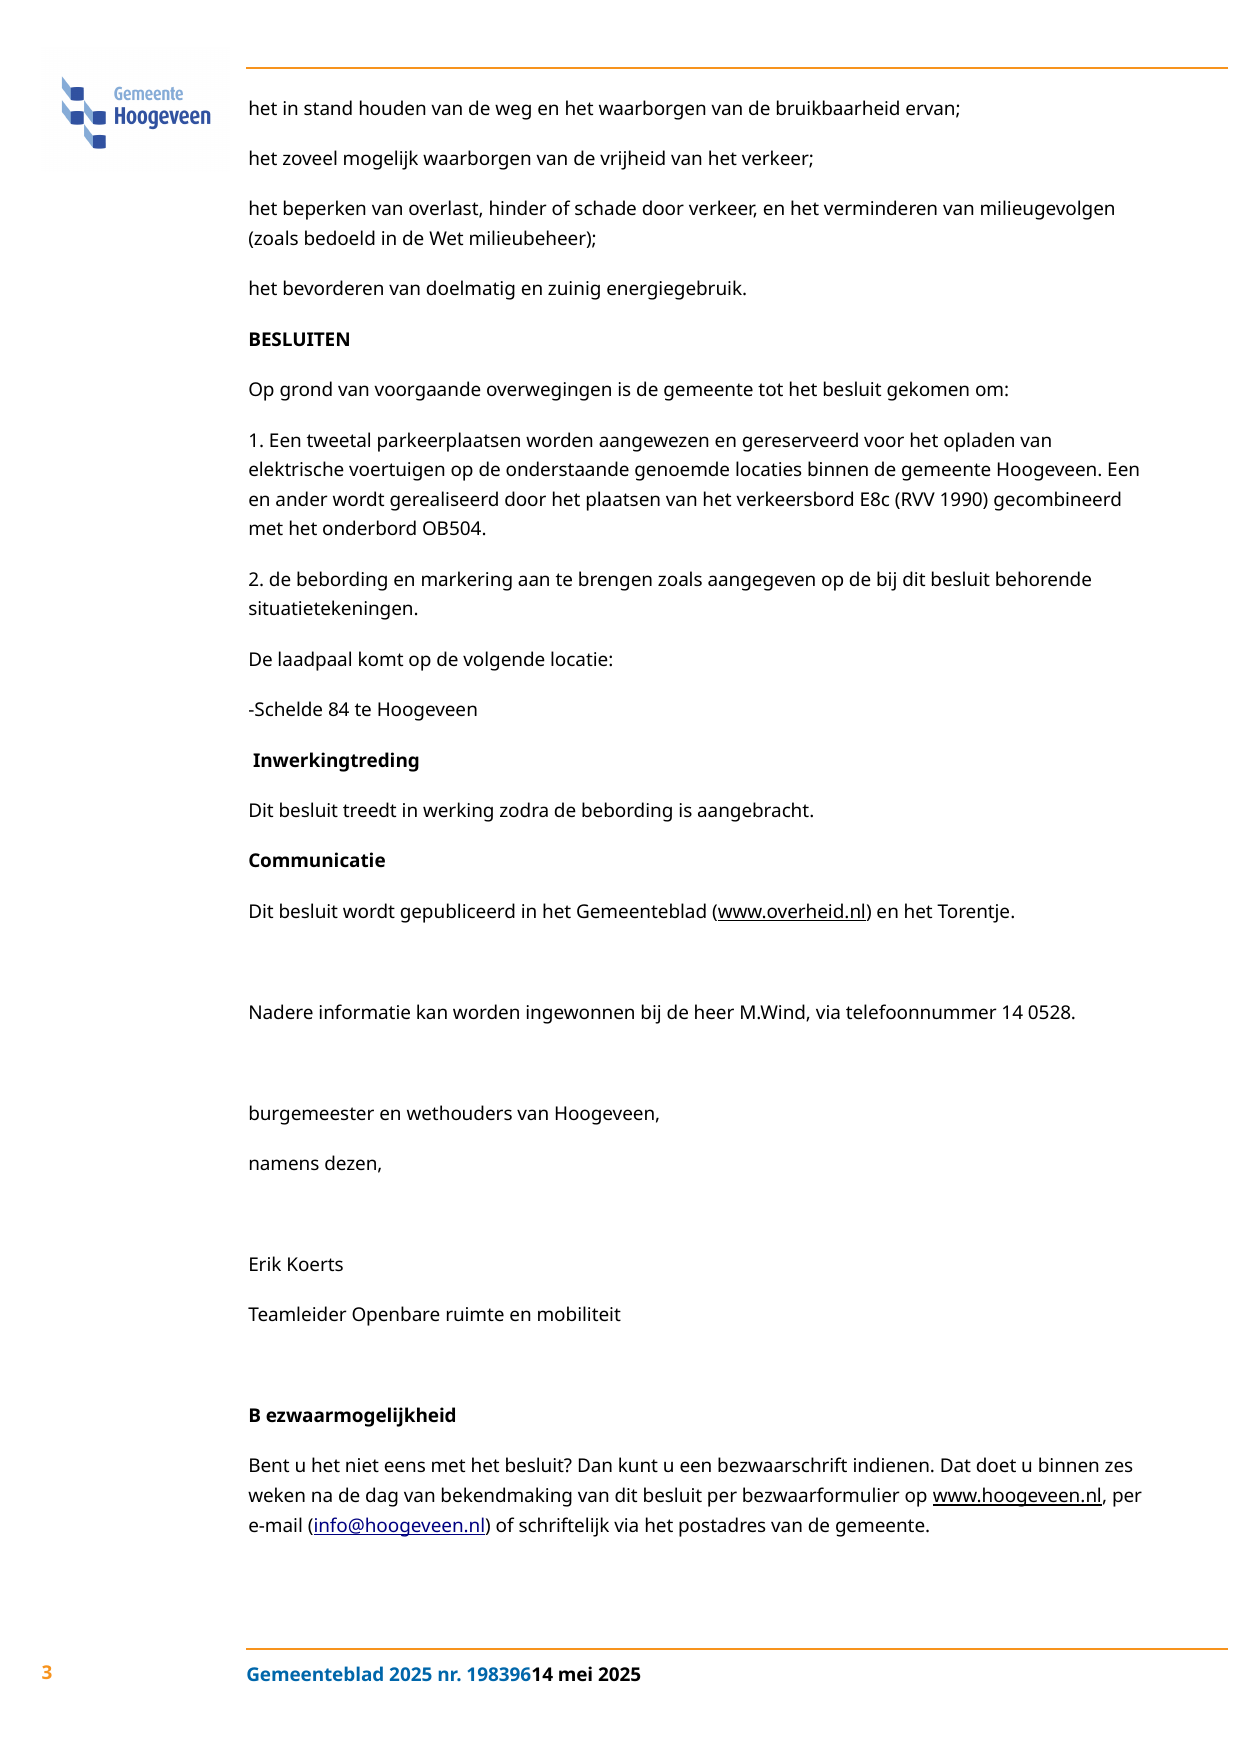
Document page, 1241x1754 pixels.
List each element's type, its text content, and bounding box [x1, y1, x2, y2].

text Dit besluit treedt in werking zodra de bebording is aangebracht. [248, 797, 1152, 823]
text Bent u het niet eens met het besluit? Dan kunt u een bezwaarschrift indienen. Dat doet u binnen zes weken na de dag van bekendmaking van dit besluit per bezwaarformulier op www.hoogeveen.nl, per e-mail (info@hoogeveen.nl) of schriftelijk via het postadres van de gemeente. [248, 1453, 1152, 1538]
text Dit besluit wordt gepubliceerd in het Gemeenteblad (www.overheid.nl) en het Torentje. [248, 898, 1152, 924]
text 2. de bebording en markering aan te brengen zoals aangegeven op de bij dit besluit behorende situatietekeningen. [248, 566, 1152, 621]
text De laadpaal komt op de volgende locatie: [248, 646, 1152, 672]
text Nadere informatie kan worden ingewonnen bij de heer M.Wind, via telefoonnummer 14 0528. [248, 999, 1152, 1025]
text Teamleider Openbare ruimte en mobiliteit [248, 1301, 1152, 1327]
text het in stand houden van de weg en het waarborgen van de bruikbaarheid ervan; [248, 95, 1152, 121]
text het bevorderen van doelmatig en zuinig energiegebruik. [248, 276, 1152, 301]
text het zoveel mogelijk waarborgen van de vrijheid van het verkeer; [248, 145, 1152, 171]
text Inwerkingtreding [248, 747, 1152, 773]
text namens dezen, [248, 1150, 1152, 1176]
text het beperken van overlast, hinder of schade door verkeer, en het verminderen van milieugevolgen (zoals bedoeld in de Wet milieubeheer); [248, 196, 1152, 251]
text BESLUITEN [248, 326, 1152, 352]
text 1. Een tweetal parkeerplaatsen worden aangewezen en gereserveerd voor het opladen van elektrische voertuigen op de onderstaande genoemde locaties binnen de gemeente Hoogeveen. Een en ander wordt gerealiseerd door het plaatsen van het verkeersbord E8c (RVV 1990) gecombineerd met het onderbord OB504. [248, 427, 1152, 541]
text Communicatie [248, 848, 1152, 873]
text B ezwaarmogelijkheid [248, 1402, 1152, 1428]
text -Schelde 84 te Hoogeveen [248, 696, 1152, 722]
text Erik Koerts [248, 1251, 1152, 1277]
text Op grond van voorgaande overwegingen is de gemeente tot het besluit gekomen om: [248, 376, 1152, 402]
picture [41, 47, 231, 172]
text burgemeester en wethouders van Hoogeveen, [248, 1100, 1152, 1126]
